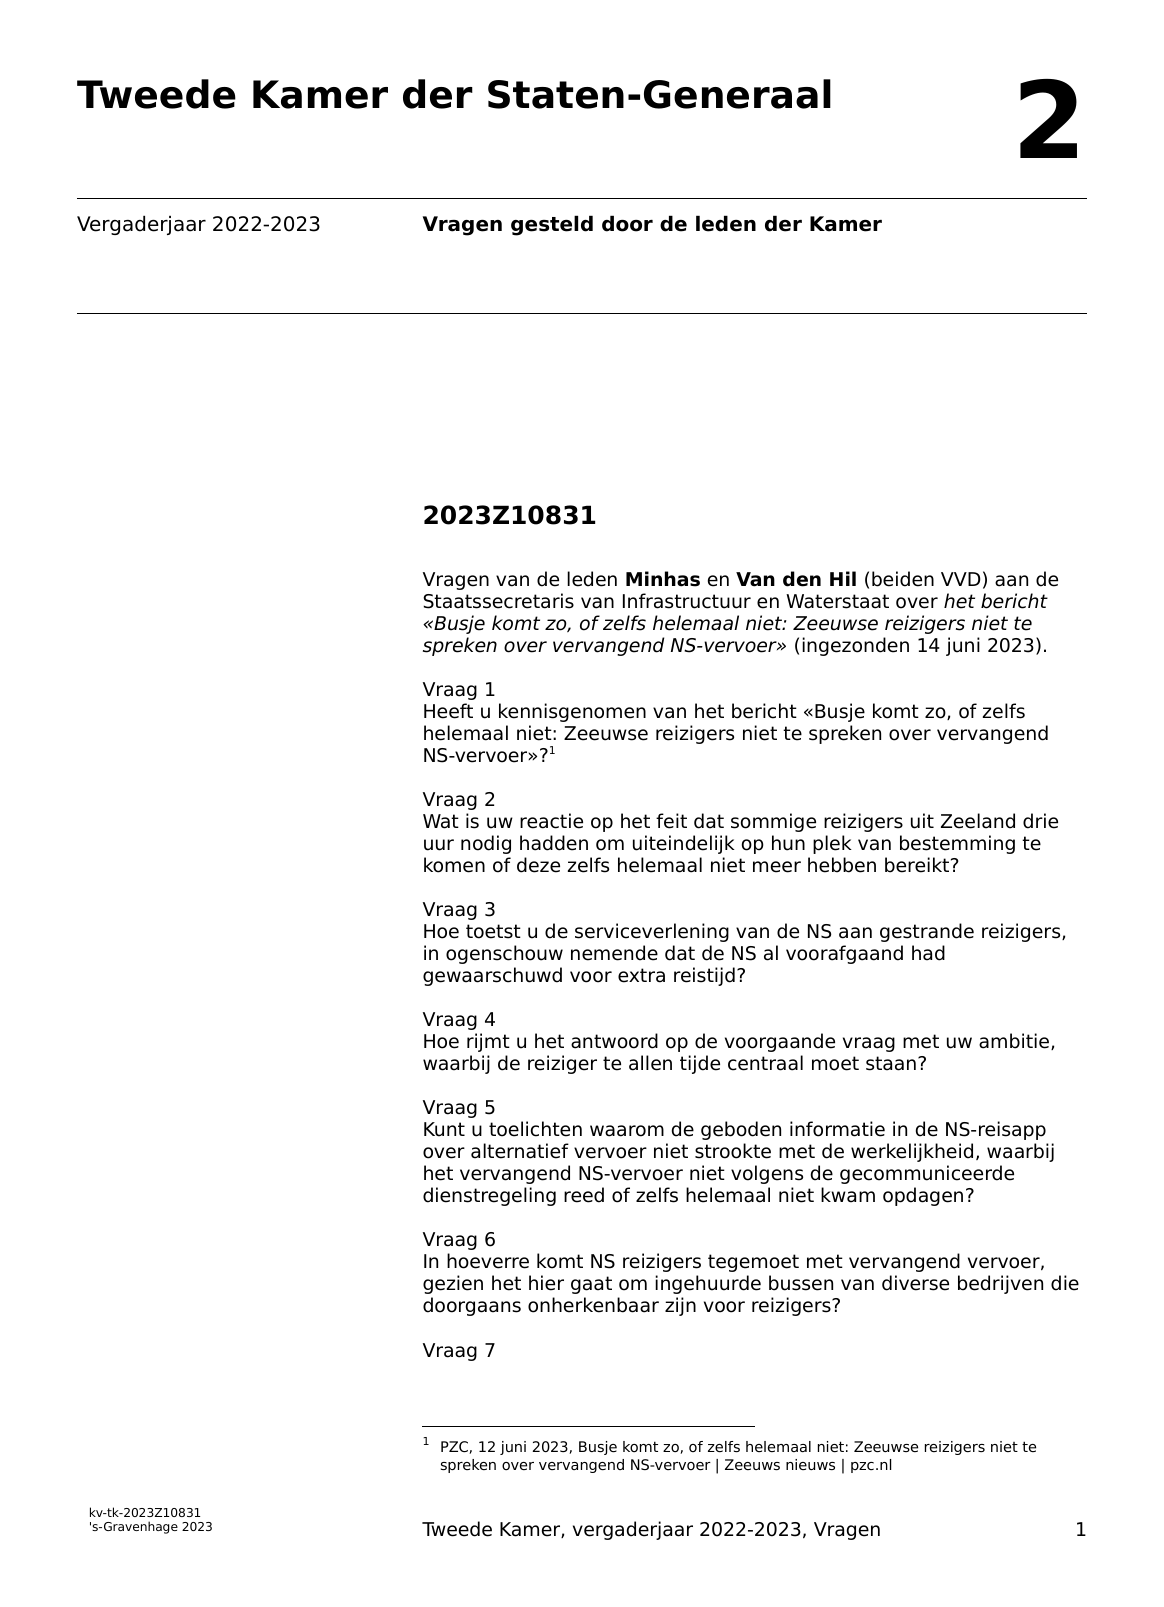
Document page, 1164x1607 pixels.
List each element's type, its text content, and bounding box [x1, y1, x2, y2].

text In hoeverre komt NS reizigers tegemoet met vervangend vervoer, gezien het hier gaat om ingehuurde bussen van diverse bedrijven die doorgaans onherkenbaar zijn voor reizigers? [422, 1251, 1087, 1317]
text Vragen van de leden Minhas en Van den Hil (beiden VVD) aan de Staatssecretaris van Infrastructuur en Waterstaat over het bericht «Busje komt zo, of zelfs helemaal niet: Zeeuwse reizigers niet te spreken over vervangend NS-vervoer» (ingezonden 14 juni 2023). [422, 569, 1087, 657]
text Vraag 2 [422, 789, 1087, 811]
text Vraag 4 [422, 1009, 1087, 1031]
text kv-tk-2023Z10831 [88, 1506, 323, 1520]
text Vraag 6 [422, 1229, 1087, 1251]
text Wat is uw reactie op het feit dat sommige reizigers uit Zeeland drie uur nodig hadden om uiteindelijk op hun plek van bestemming te komen of deze zelfs helemaal niet meer hebben bereikt? [422, 811, 1087, 877]
text Heeft u kennisgenomen van het bericht «Busje komt zo, of zelfs helemaal niet: Zeeuwse reizigers niet te spreken over vervangend NS-vervoer»? [422, 701, 1087, 767]
text Hoe toetst u de serviceverlening van de NS aan gestrande reizigers, in ogenschouw nemende dat de NS al voorafgaand had gewaarschuwd voor extra reistijd? [422, 921, 1087, 987]
text Vraag 1 [422, 679, 1087, 701]
text 2023Z10831 [422, 501, 1087, 531]
table_cell Vergaderjaar 2022-2023 [77, 199, 422, 313]
table_cell Vragen gesteld door de leden der Kamer [422, 199, 1087, 313]
text Hoe rijmt u het antwoord op de voorgaande vraag met uw ambitie, waarbij de reiziger te allen tijde centraal moet staan? [422, 1031, 1087, 1075]
text PZC, 12 juni 2023, Busje komt zo, of zelfs helemaal niet: Zeeuwse reizigers niet te spreken over vervangend NS-vervoer | Zeeuws nieuws | pzc.nl [422, 1435, 1087, 1474]
text 's-Gravenhage 2023 [88, 1520, 323, 1534]
text Vraag 7 [422, 1339, 1087, 1361]
text Vraag 3 [422, 899, 1087, 921]
table_header 2 [886, 59, 1087, 198]
text Vraag 5 [422, 1097, 1087, 1119]
table_header Tweede Kamer der Staten-Generaal [77, 59, 886, 198]
text Kunt u toelichten waarom de geboden informatie in de NS-reisapp over alternatief vervoer niet strookte met de werkelijkheid, waarbij het vervangend NS-vervoer niet volgens de gecommuniceerde dienstregeling reed of zelfs helemaal niet kwam opdagen? [422, 1119, 1087, 1207]
